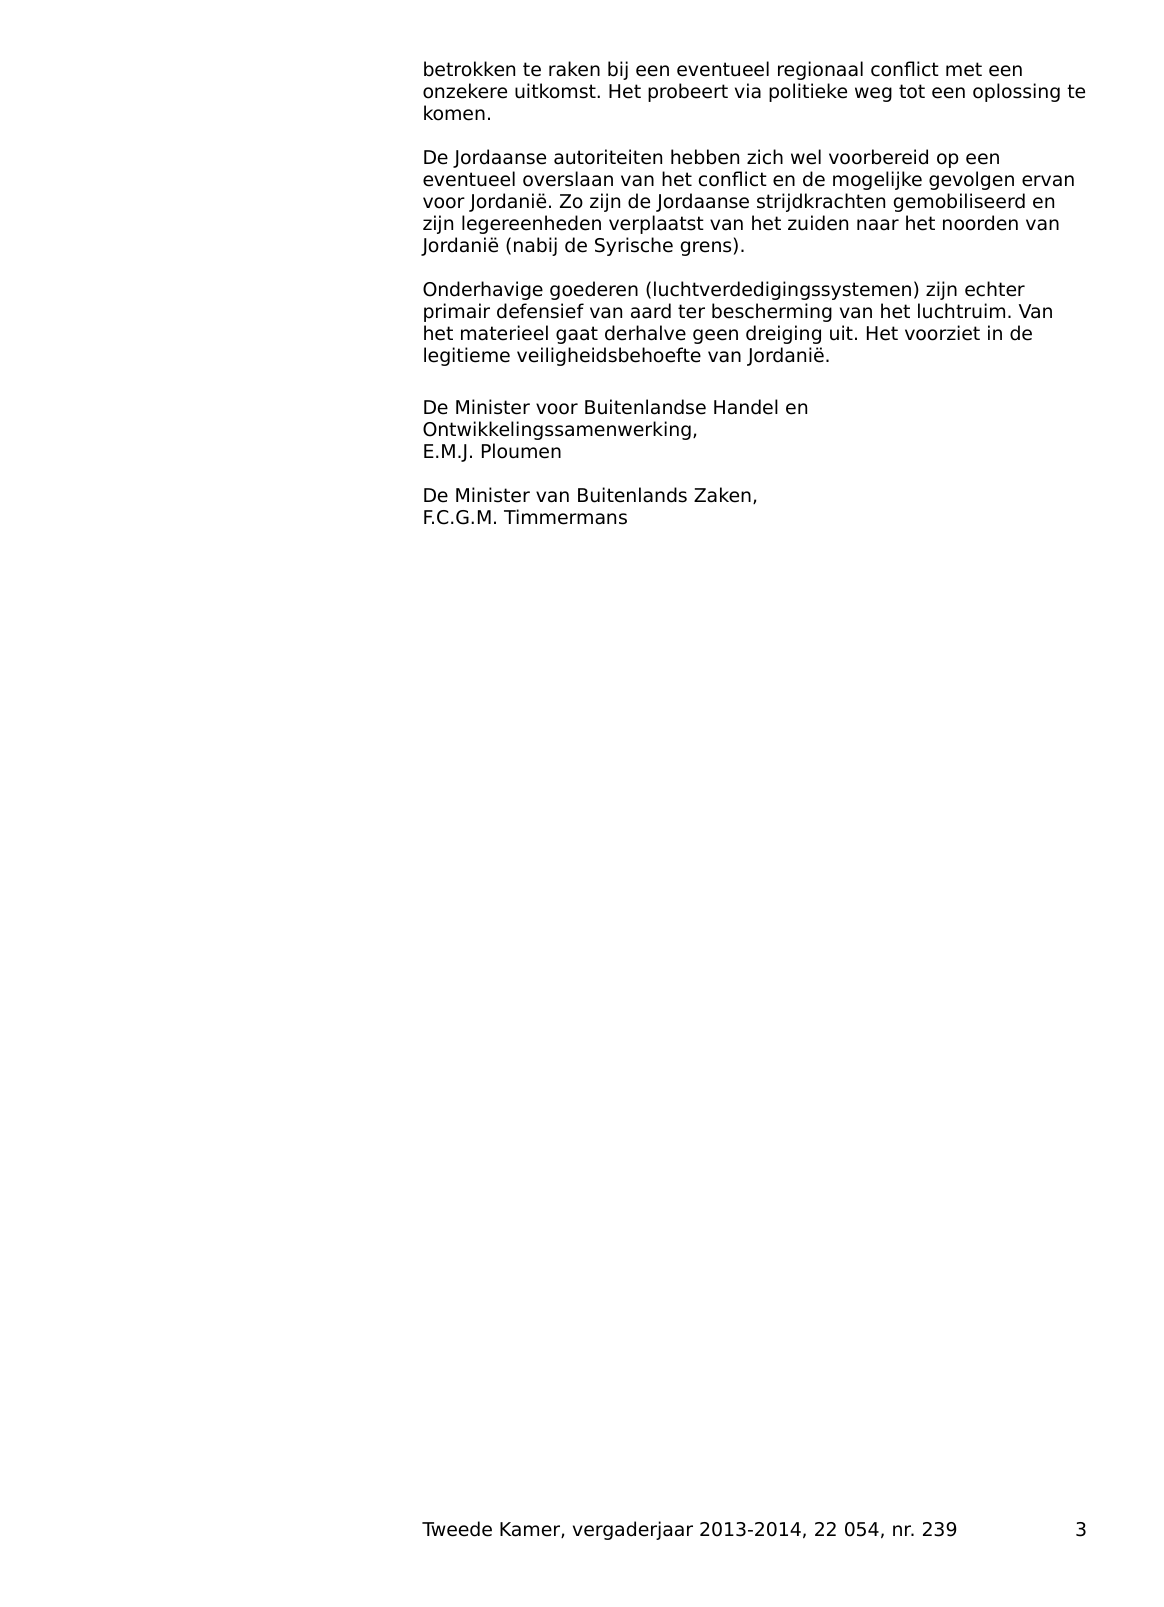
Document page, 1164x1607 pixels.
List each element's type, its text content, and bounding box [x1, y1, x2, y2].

text Onderhavige goederen (luchtverdedigingssystemen) zijn echter primair defensief van aard ter bescherming van het luchtruim. Van het materieel gaat derhalve geen dreiging uit. Het voorziet in de legitieme veiligheidsbehoefte van Jordanië. [422, 279, 1087, 367]
text De Minister van Buitenlands Zaken, F.C.G.M. Timmermans [422, 485, 1087, 529]
text De Minister voor Buitenlandse Handel en Ontwikkelingssamenwerking, E.M.J. Ploumen [422, 397, 1087, 463]
text De Jordaanse autoriteiten hebben zich wel voorbereid op een eventueel overslaan van het conflict en de mogelijke gevolgen ervan voor Jordanië. Zo zijn de Jordaanse strijdkrachten gemobiliseerd en zijn legereenheden verplaatst van het zuiden naar het noorden van Jordanië (nabij de Syrische grens). [422, 147, 1087, 257]
text betrokken te raken bij een eventueel regionaal conflict met een onzekere uitkomst. Het probeert via politieke weg tot een oplossing te komen. [422, 59, 1087, 125]
